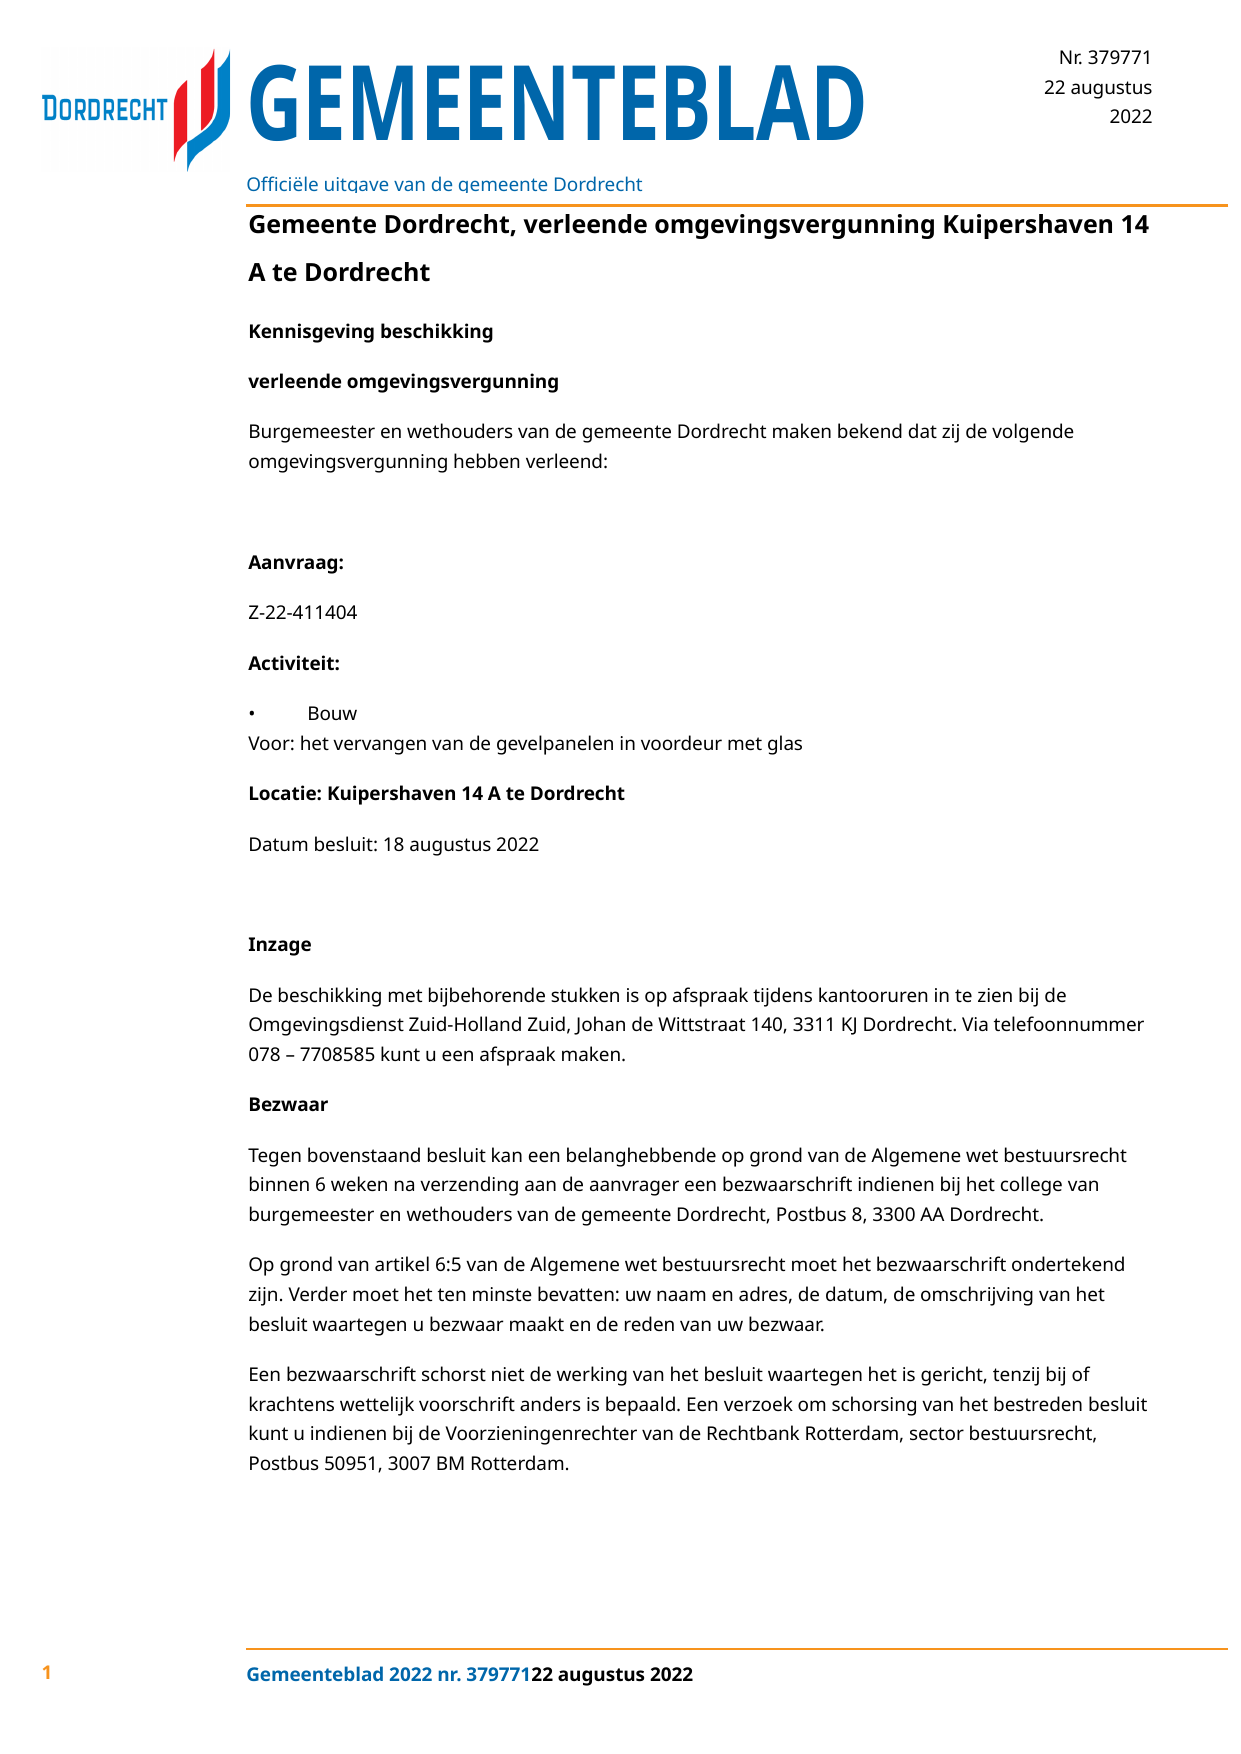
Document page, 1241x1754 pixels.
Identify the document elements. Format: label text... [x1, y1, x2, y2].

text Locatie: Kuipershaven 14 A te Dordrecht [248, 780, 1152, 806]
text Datum besluit: 18 augustus 2022 [248, 831, 1152, 857]
text Bezwaar [248, 1092, 1152, 1117]
text verleende omgevingsvergunning [248, 368, 1152, 394]
list Bouw [248, 700, 1152, 726]
text Aanvraag: [248, 549, 1152, 575]
text Voor: het vervangen van de gevelpanelen in voordeur met glas [248, 730, 1152, 756]
text Een bezwaarschrift schorst niet de werking van het besluit waartegen het is gericht, tenzij bij of krachtens wettelijk voorschrift anders is bepaald. Een verzoek om schorsing van het bestreden besluit kunt u indienen bij de Voorzieningenrechter van de Rechtbank Rotterdam, sector bestuursrecht, Postbus 50951, 3007 BM Rotterdam. [248, 1361, 1152, 1476]
text Activiteit: [248, 650, 1152, 676]
text Burgemeester en wethouders van de gemeente Dordrecht maken bekend dat zij de volgende omgevingsvergunning hebben verleend: [248, 419, 1152, 474]
text Gemeente Dordrecht, verleende omgevingsvergunning Kuipershaven 14 A te Dordrecht [248, 207, 1152, 288]
text Tegen bovenstaand besluit kan een belanghebbende op grond van de Algemene wet bestuursrecht binnen 6 weken na verzending aan de aanvrager een bezwaarschrift indienen bij het college van burgemeester en wethouders van de gemeente Dordrecht, Postbus 8, 3300 AA Dordrecht. [248, 1142, 1152, 1227]
text Inzage [248, 932, 1152, 957]
text Op grond van artikel 6:5 van de Algemene wet bestuursrecht moet het bezwaarschrift ondertekend zijn. Verder moet het ten minste bevatten: uw naam en adres, de datum, de omschrijving van het besluit waartegen u bezwaar maakt en de reden van uw bezwaar. [248, 1252, 1152, 1337]
text Z-22-411404 [248, 599, 1152, 625]
picture [41, 47, 231, 172]
text Kennisgeving beschikking [248, 318, 1152, 344]
text De beschikking met bijbehorende stukken is op afspraak tijdens kantooruren in te zien bij de Omgevingsdienst Zuid-Holland Zuid, Johan de Wittstraat 140, 3311 KJ Dordrecht. Via telefoonnummer 078 – 7708585 kunt u een afspraak maken. [248, 982, 1152, 1067]
